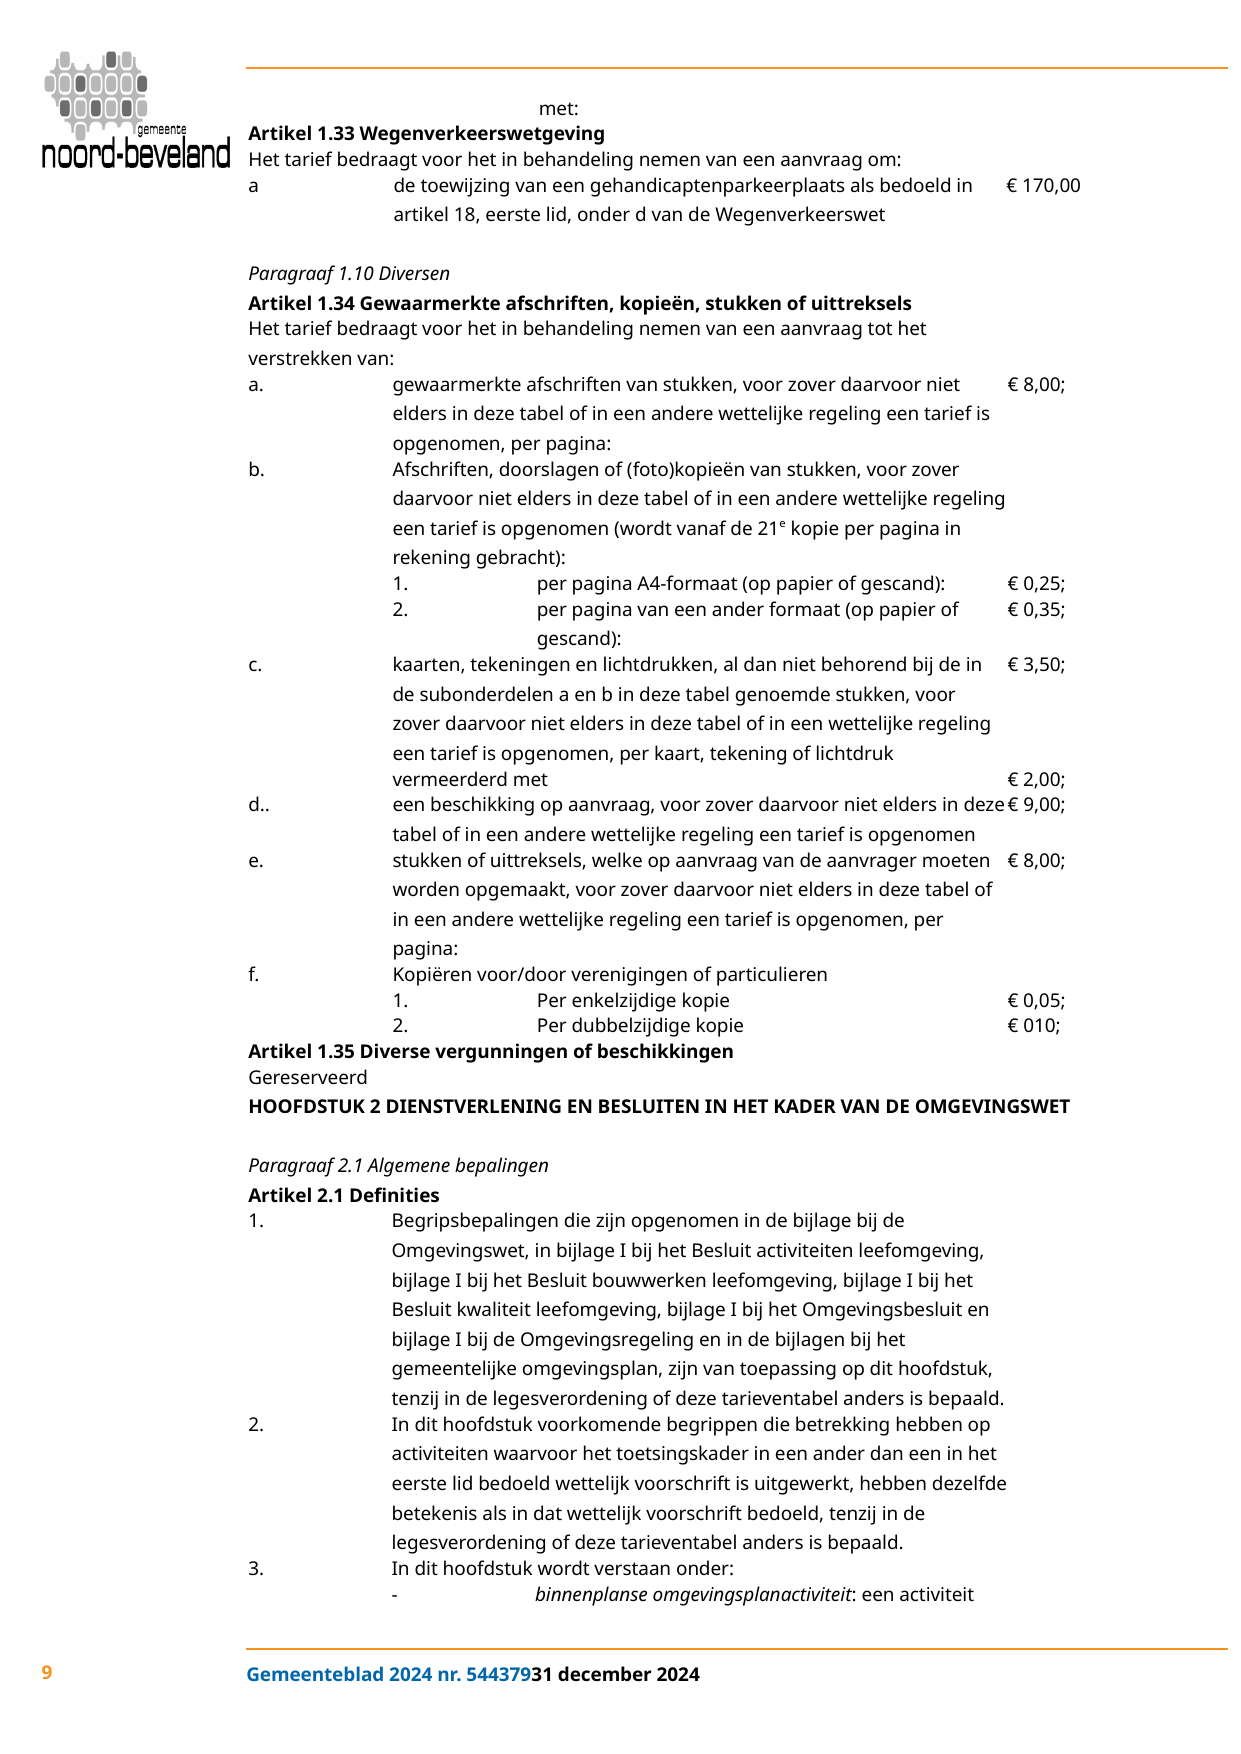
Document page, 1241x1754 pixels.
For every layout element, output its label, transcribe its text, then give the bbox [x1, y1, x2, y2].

text Paragraaf 2.1 Algemene bepalingen [248, 1152, 1152, 1178]
table_cell [248, 95, 393, 121]
table_cell € 2,00; [1007, 766, 1152, 791]
table_cell € 8,00; [1007, 847, 1152, 961]
table_header [1007, 290, 1152, 316]
text Paragraaf 1.10 Diversen [248, 260, 1152, 286]
table_cell In dit hoofdstuk wordt verstaan onder: [391, 1555, 1008, 1581]
table_cell f. [248, 961, 392, 987]
table_cell € 3,50; [1007, 651, 1152, 766]
table_cell b. [248, 456, 392, 570]
table_cell 1. [392, 570, 537, 596]
table_cell per pagina A4-formaat (op papier of gescand): [537, 570, 1007, 596]
table_cell Het tarief bedraagt voor het in behandeling nemen van een aanvraag om: [248, 146, 1006, 172]
table_cell [393, 95, 539, 121]
table_cell € 9,00; [1007, 791, 1152, 847]
table_cell € 010; [1007, 1013, 1152, 1038]
table_cell [248, 766, 392, 791]
table_cell Het tarief bedraagt voor het in behandeling nemen van een aanvraag tot het verstrekken van: [248, 316, 1007, 371]
table_cell [248, 987, 392, 1013]
table_cell [1007, 316, 1152, 371]
table_cell c. [248, 651, 392, 766]
table_cell 2. [392, 596, 537, 651]
table_cell Kopiëren voor/door verenigingen of particulieren [392, 961, 1007, 987]
table_cell een beschikking op aanvraag, voor zover daarvoor niet elders in deze tabel of in een andere wettelijke regeling een tarief is opgenomen [392, 791, 1007, 847]
table_cell [1008, 1581, 1152, 1606]
table_cell [248, 1581, 391, 1606]
table_cell € 170,00 [1006, 172, 1152, 227]
table_cell vermeerderd met [392, 766, 1007, 791]
table_cell 1. [248, 1208, 391, 1411]
table_cell Per enkelzijdige kopie [537, 987, 1007, 1013]
table_cell binnenplanse omgevingsplanactiviteit: een activiteit [535, 1581, 1008, 1606]
table_cell Per dubbelzijdige kopie [537, 1013, 1007, 1038]
table_header Artikel 2.1 Definities [248, 1182, 1008, 1208]
table_cell [1006, 121, 1152, 146]
table_cell Gereserveerd [248, 1064, 1007, 1090]
table_cell 2. [248, 1411, 391, 1555]
table_cell [248, 596, 392, 651]
table_cell 3. [248, 1555, 391, 1581]
table_cell € 0,05; [1007, 987, 1152, 1013]
table_cell de toewijzing van een gehandicaptenparkeerplaats als bedoeld in artikel 18, eerste lid, onder d van de Wegenverkeerswet [393, 172, 1006, 227]
table_cell 2. [392, 1013, 537, 1038]
table_cell stukken of uittreksels, welke op aanvraag van de aanvrager moeten worden opgemaakt, voor zover daarvoor niet elders in deze tabel of in een andere wettelijke regeling een tarief is opgenomen, per pagina: [392, 847, 1007, 961]
table_cell In dit hoofdstuk voorkomende begrippen die betrekking hebben op activiteiten waarvoor het toetsingskader in een ander dan een in het eerste lid bedoeld wettelijk voorschrift is uitgewerkt, hebben dezelfde betekenis als in dat wettelijk voorschrift bedoeld, tenzij in de legesverordening of deze tarieventabel anders is bepaald. [391, 1411, 1008, 1555]
table_cell [1008, 1555, 1152, 1581]
table_cell [1006, 146, 1152, 172]
picture [41, 47, 231, 172]
table_cell [248, 570, 392, 596]
table_header [1008, 1182, 1152, 1208]
text HOOFDSTUK 2 DIENSTVERLENING EN BESLUITEN IN HET KADER VAN DE OMGEVINGSWET [248, 1093, 1152, 1119]
table_cell Artikel 1.33 Wegenverkeerswetgeving [248, 121, 1006, 146]
table_header Artikel 1.34 Gewaarmerkte afschriften, kopieën, stukken of uittreksels [248, 290, 1007, 316]
table_cell [1006, 95, 1152, 121]
table_cell € 8,00; [1007, 371, 1152, 456]
table_cell Afschriften, doorslagen of (foto)kopieën van stukken, voor zover daarvoor niet elders in deze tabel of in een andere wettelijke regeling een tarief is opgenomen (wordt vanaf de 21e kopie per pagina in rekening gebracht): [392, 456, 1007, 570]
table_cell gewaarmerkte afschriften van stukken, voor zover daarvoor niet elders in deze tabel of in een andere wettelijke regeling een tarief is opgenomen, per pagina: [392, 371, 1007, 456]
table_cell e. [248, 847, 392, 961]
table_cell per pagina van een ander formaat (op papier of gescand): [537, 596, 1007, 651]
table_cell Begripsbepalingen die zijn opgenomen in de bijlage bij de Omgevingswet, in bijlage I bij het Besluit activiteiten leefomgeving, bijlage I bij het Besluit bouwwerken leefomgeving, bijlage I bij het Besluit kwaliteit leefomgeving, bijlage I bij het Omgevingsbesluit en bijlage I bij de Omgevingsregeling en in de bijlagen bij het gemeentelijke omgevingsplan, zijn van toepassing op dit hoofdstuk, tenzij in de legesverordening of deze tarieventabel anders is bepaald. [391, 1208, 1008, 1411]
table_cell kaarten, tekeningen en lichtdrukken, al dan niet behorend bij de in de subonderdelen a en b in deze tabel genoemde stukken, voor zover daarvoor niet elders in deze tabel of in een wettelijke regeling een tarief is opgenomen, per kaart, tekening of lichtdruk [392, 651, 1007, 766]
table_cell [1007, 1064, 1152, 1090]
table_cell [1007, 961, 1152, 987]
table_cell [1007, 1039, 1152, 1064]
table_cell a [248, 172, 393, 227]
table_cell 1. [392, 987, 537, 1013]
table_cell d.. [248, 791, 392, 847]
table_cell [1008, 1208, 1152, 1411]
table_cell [1007, 456, 1152, 570]
table_cell Artikel 1.35 Diverse vergunningen of beschikkingen [248, 1039, 1007, 1064]
table_cell met: [539, 95, 1006, 121]
table_cell - [391, 1581, 535, 1606]
table_cell [1008, 1411, 1152, 1555]
table_cell € 0,25; [1007, 570, 1152, 596]
table_cell a. [248, 371, 392, 456]
table_cell € 0,35; [1007, 596, 1152, 651]
table_cell [248, 1013, 392, 1038]
